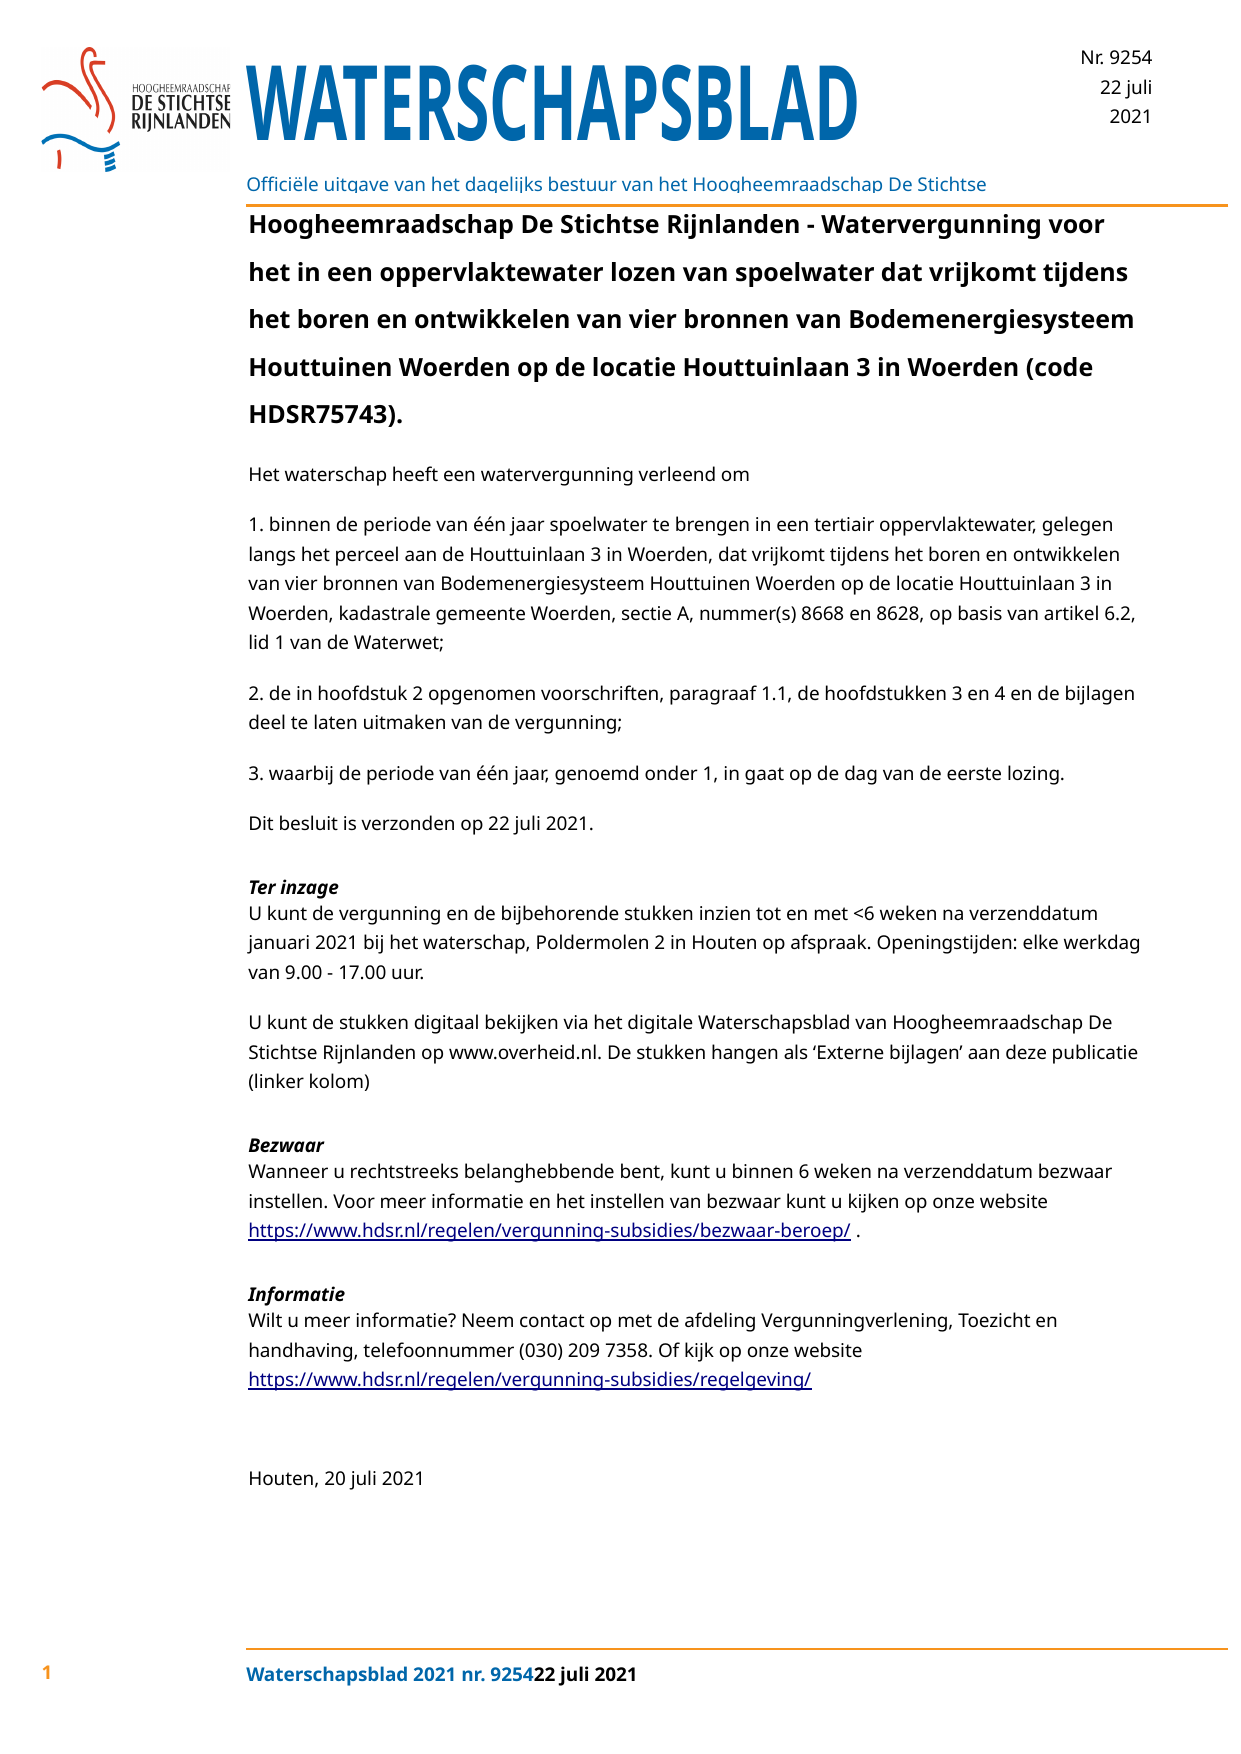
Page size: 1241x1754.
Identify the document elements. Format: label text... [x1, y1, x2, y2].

text Houten, 20 juli 2021 [248, 1465, 1152, 1490]
text Het waterschap heeft een watervergunning verleend om [248, 461, 1152, 486]
text Wanneer u rechtstreeks belanghebbende bent, kunt u binnen 6 weken na verzenddatum bezwaar instellen. Voor meer informatie en het instellen van bezwaar kunt u kijken op onze website https://www.hdsr.nl/regelen/vergunning-subsidies/bezwaar-beroep/ . [248, 1158, 1152, 1243]
text 3. waarbij de periode van één jaar, genoemd onder 1, in gaat op de dag van de eerste lozing. [248, 760, 1152, 786]
text 1. binnen de periode van één jaar spoelwater te brengen in een tertiair oppervlaktewater, gelegen langs het perceel aan de Houttuinlaan 3 in Woerden, dat vrijkomt tijdens het boren en ontwikkelen van vier bronnen van Bodemenergiesysteem Houttuinen Woerden op de locatie Houttuinlaan 3 in Woerden, kadastrale gemeente Woerden, sectie A, nummer(s) 8668 en 8628, op basis van artikel 6.2, lid 1 van de Waterwet; [248, 511, 1152, 655]
text Hoogheemraadschap De Stichtse Rijnlanden - Watervergunning voor het in een oppervlaktewater lozen van spoelwater dat vrijkomt tijdens het boren en ontwikkelen van vier bronnen van Bodemenergiesysteem Houttuinen Woerden op de locatie Houttuinlaan 3 in Woerden (code HDSR75743). [248, 207, 1152, 431]
text 2. de in hoofdstuk 2 opgenomen voorschriften, paragraaf 1.1, de hoofdstukken 3 en 4 en de bijlagen deel te laten uitmaken van de vergunning; [248, 680, 1152, 735]
text U kunt de stukken digitaal bekijken via het digitale Waterschapsblad van Hoogheemraadschap De Stichtse Rijnlanden op www.overheid.nl. De stukken hangen als ‘Externe bijlagen’ aan deze publicatie (linker kolom) [248, 1009, 1152, 1094]
text Ter inzage [248, 874, 1152, 900]
picture [41, 47, 231, 172]
text Informatie [248, 1282, 1152, 1307]
text Dit besluit is verzonden op 22 juli 2021. [248, 810, 1152, 836]
text U kunt de vergunning en de bijbehorende stukken inzien tot en met <6 weken na verzenddatum januari 2021 bij het waterschap, Poldermolen 2 in Houten op afspraak. Openingstijden: elke werkdag van 9.00 - 17.00 uur. [248, 900, 1152, 985]
text Bezwaar [248, 1133, 1152, 1158]
text Wilt u meer informatie? Neem contact op met de afdeling Vergunningverlening, Toezicht en handhaving, telefoonnummer (030) 209 7358. Of kijk op onze website https://www.hdsr.nl/regelen/vergunning-subsidies/regelgeving/ [248, 1307, 1152, 1392]
